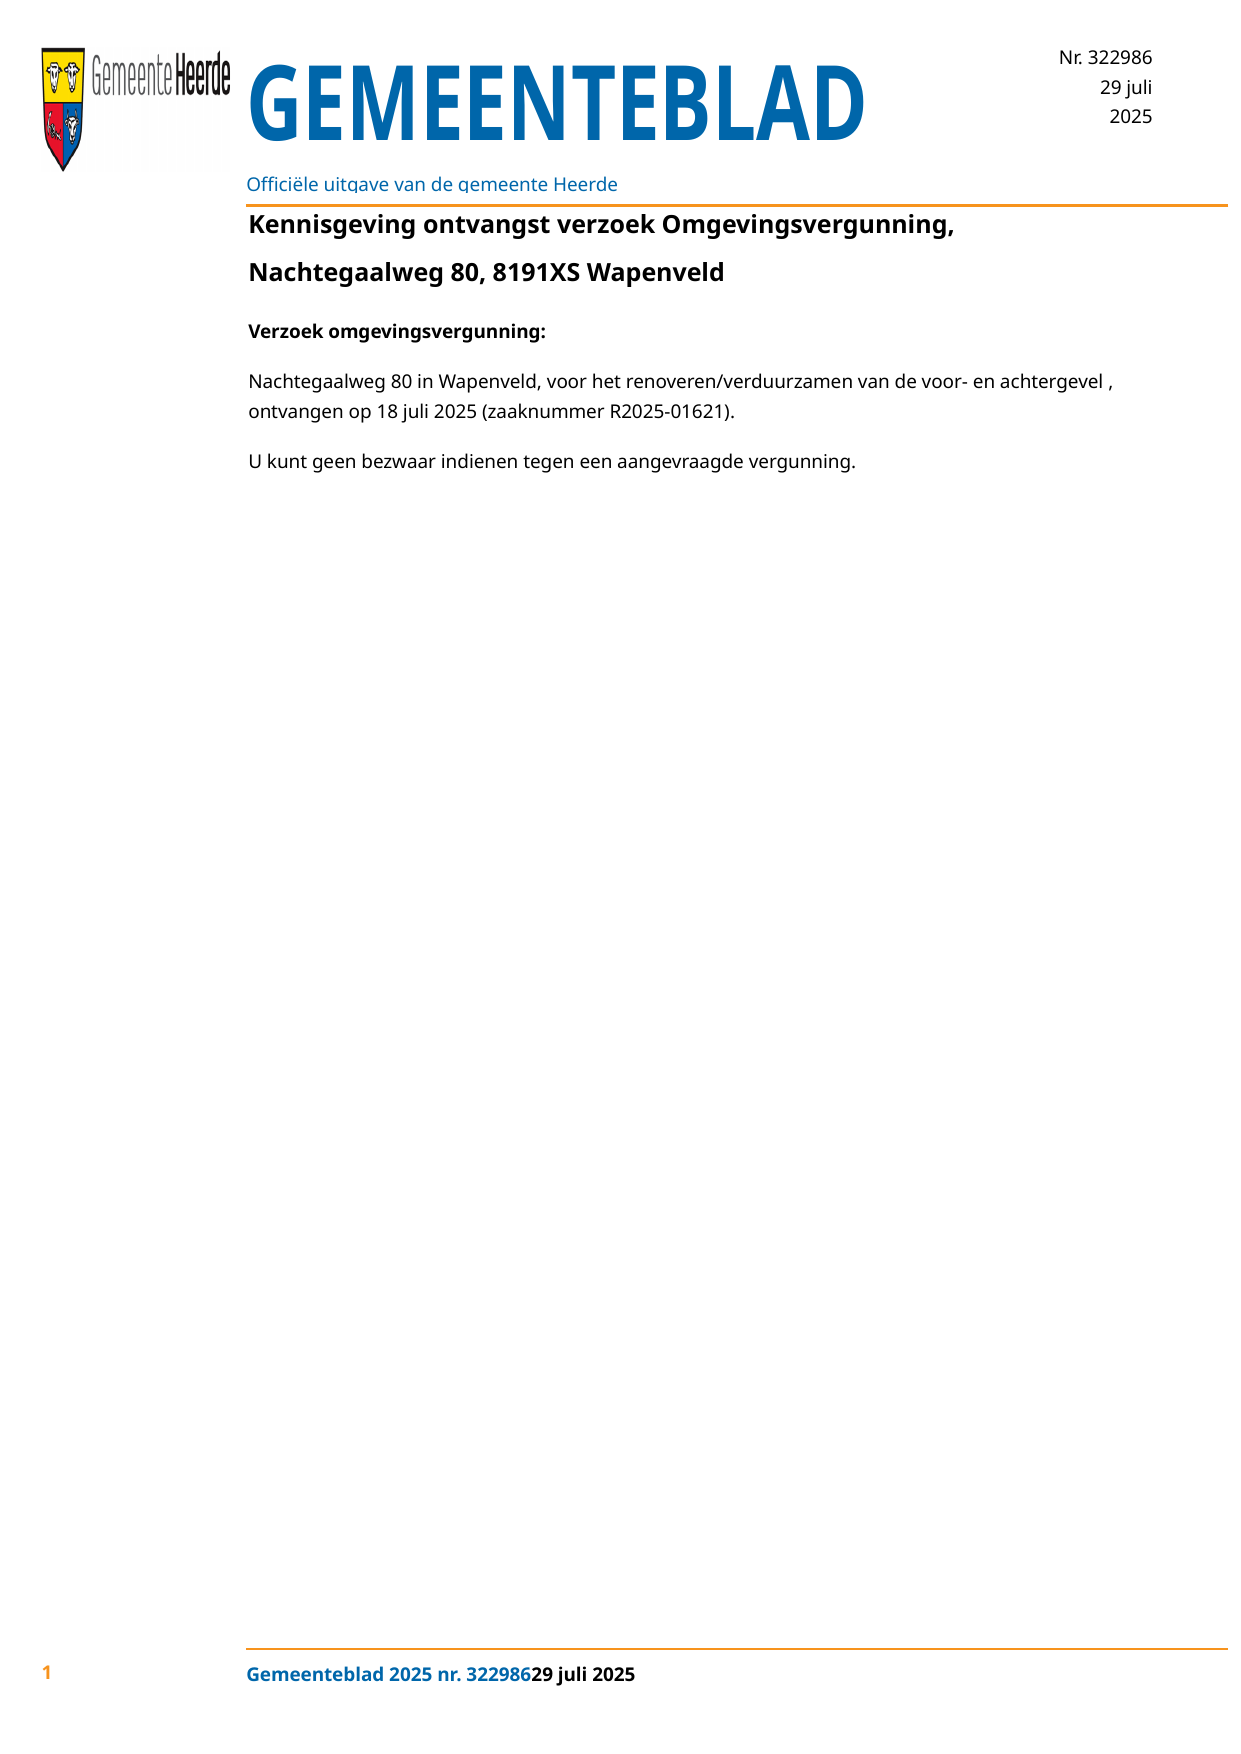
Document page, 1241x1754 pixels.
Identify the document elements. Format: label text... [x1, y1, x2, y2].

text U kunt geen bezwaar indienen tegen een aangevraagde vergunning. [248, 448, 1152, 474]
picture [41, 47, 231, 172]
text Verzoek omgevingsvergunning: [248, 318, 1152, 344]
text Kennisgeving ontvangst verzoek Omgevingsvergunning, Nachtegaalweg 80, 8191XS Wapenveld [248, 207, 1152, 288]
text Nachtegaalweg 80 in Wapenveld, voor het renoveren/verduurzamen van de voor- en achtergevel , ontvangen op 18 juli 2025 (zaaknummer R2025-01621). [248, 368, 1152, 424]
